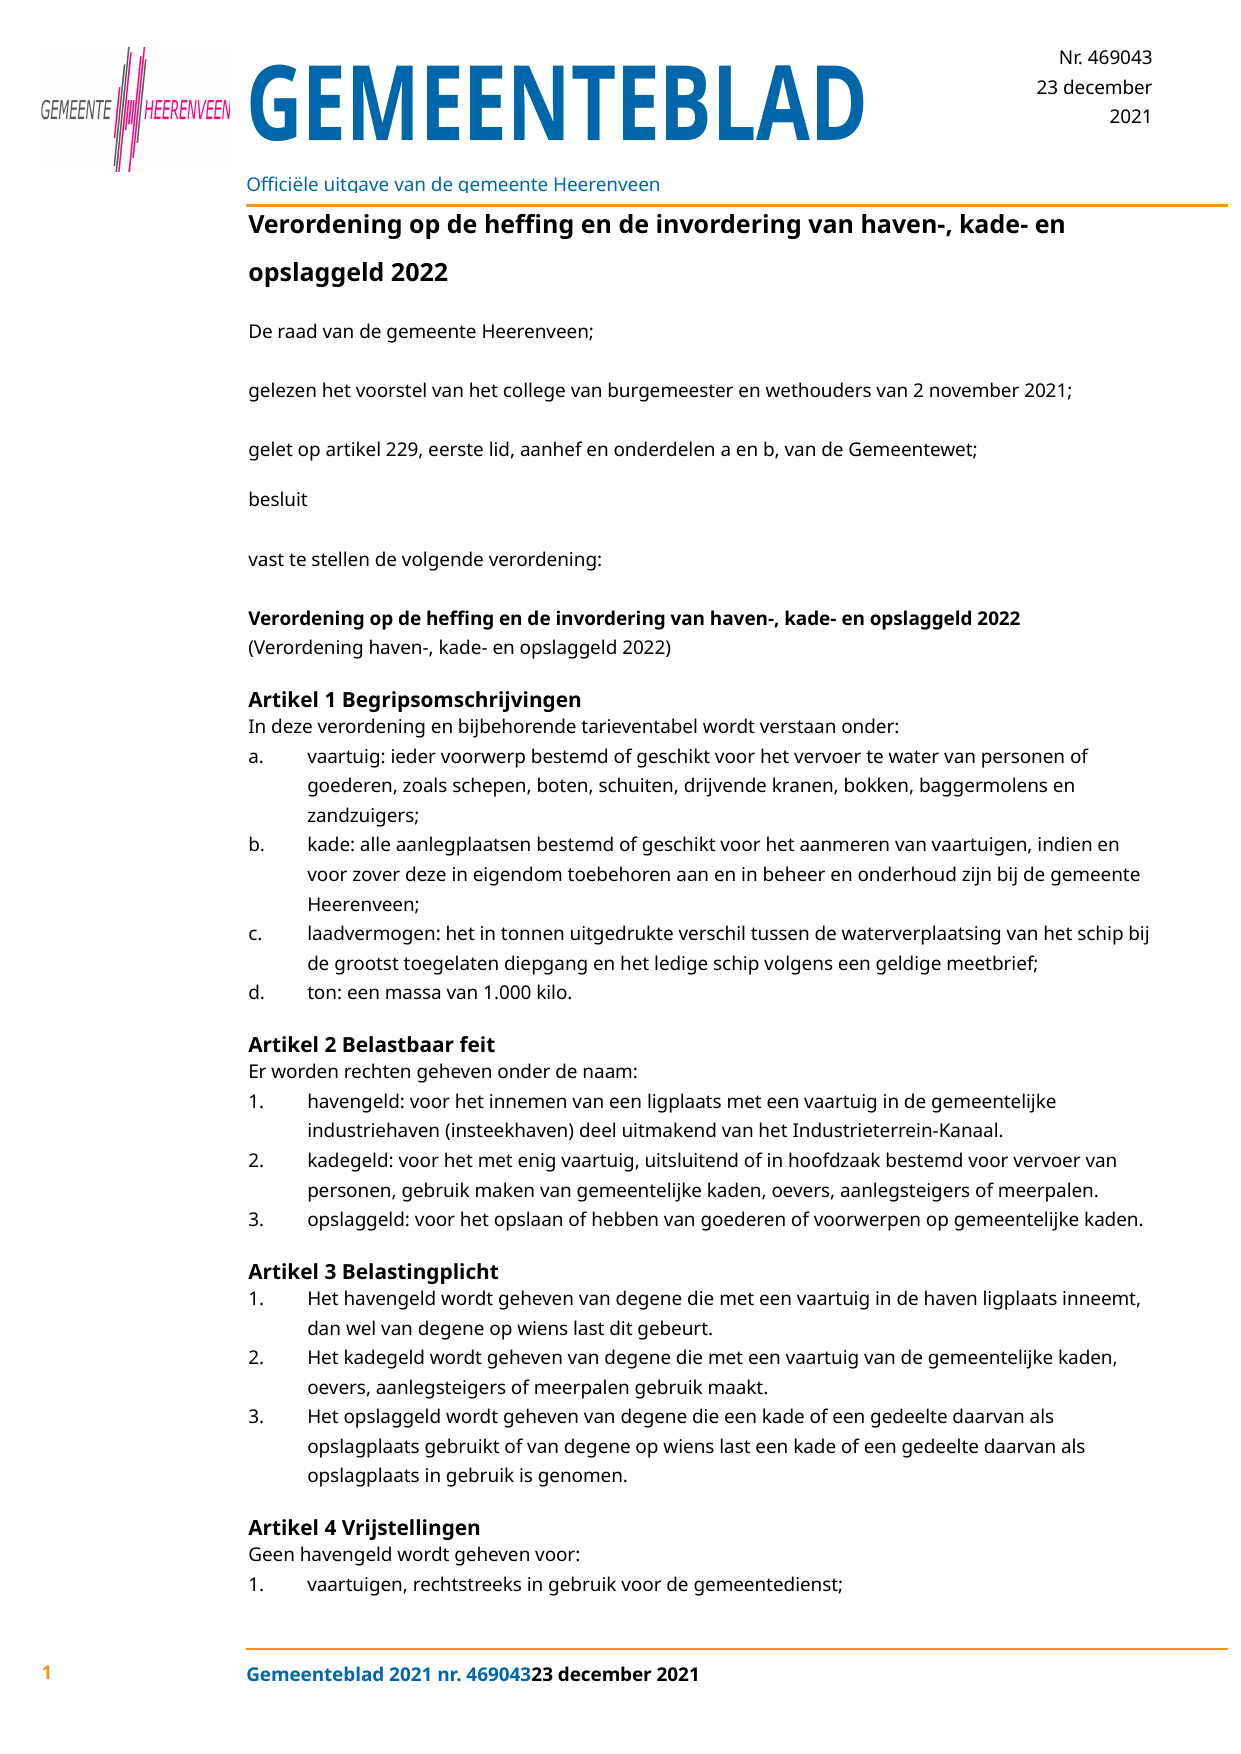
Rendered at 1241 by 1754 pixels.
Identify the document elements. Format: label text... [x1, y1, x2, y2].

text (Verordening haven-, kade- en opslaggeld 2022) [248, 634, 1152, 660]
text Geen havengeld wordt geheven voor: [248, 1542, 1152, 1567]
text Artikel 4 Vrijstellingen [248, 1513, 1152, 1542]
list laadvermogen: het in tonnen uitgedrukte verschil tussen de waterverplaatsing van het schip bij de grootst toegelaten diepgang en het ledige schip volgens een geldige meetbrief; [248, 920, 1152, 976]
text gelezen het voorstel van het college van burgemeester en wethouders van 2 november 2021; [248, 377, 1152, 403]
list vaartuigen, rechtstreeks in gebruik voor de gemeentedienst; [248, 1571, 1152, 1597]
text Artikel 2 Belastbaar feit [248, 1030, 1152, 1058]
text In deze verordening en bijbehorende tarieventabel wordt verstaan onder: [248, 713, 1152, 739]
list Het kadegeld wordt geheven van degene die met een vaartuig van de gemeentelijke kaden, oevers, aanlegsteigers of meerpalen gebruik maakt. [248, 1344, 1152, 1400]
text Artikel 3 Belastingplicht [248, 1257, 1152, 1285]
list ton: een massa van 1.000 kilo. [248, 979, 1152, 1005]
picture [41, 47, 231, 172]
text gelet op artikel 229, eerste lid, aanhef en onderdelen a en b, van de Gemeentewet; [248, 436, 1152, 462]
list opslaggeld: voor het opslaan of hebben van goederen of voorwerpen op gemeentelijke kaden. [248, 1206, 1152, 1232]
text Verordening op de heffing en de invordering van haven-, kade- en opslaggeld 2022 [248, 207, 1152, 288]
text De raad van de gemeente Heerenveen; [248, 318, 1152, 344]
list kade: alle aanlegplaatsen bestemd of geschikt voor het aanmeren van vaartuigen, indien en voor zover deze in eigendom toebehoren aan en in beheer en onderhoud zijn bij de gemeente Heerenveen; [248, 832, 1152, 917]
text Verordening op de heffing en de invordering van haven-, kade- en opslaggeld 2022 [248, 605, 1152, 631]
text Er worden rechten geheven onder de naam: [248, 1058, 1152, 1084]
list havengeld: voor het innemen van een ligplaats met een vaartuig in de gemeentelijke industriehaven (insteekhaven) deel uitmakend van het Industrieterrein-Kanaal. [248, 1088, 1152, 1143]
list kadegeld: voor het met enig vaartuig, uitsluitend of in hoofdzaak bestemd voor vervoer van personen, gebruik maken van gemeentelijke kaden, oevers, aanlegsteigers of meerpalen. [248, 1147, 1152, 1202]
text besluit [248, 487, 1152, 512]
text Artikel 1 Begripsomschrijvingen [248, 685, 1152, 713]
text vast te stellen de volgende verordening: [248, 546, 1152, 571]
list Het havengeld wordt geheven van degene die met een vaartuig in de haven ligplaats inneemt, dan wel van degene op wiens last dit gebeurt. [248, 1285, 1152, 1341]
list Het opslaggeld wordt geheven van degene die een kade of een gedeelte daarvan als opslagplaats gebruikt of van degene op wiens last een kade of een gedeelte daarvan als opslagplaats in gebruik is genomen. [248, 1403, 1152, 1488]
list vaartuig: ieder voorwerp bestemd of geschikt voor het vervoer te water van personen of goederen, zoals schepen, boten, schuiten, drijvende kranen, bokken, baggermolens en zandzuigers; [248, 743, 1152, 828]
